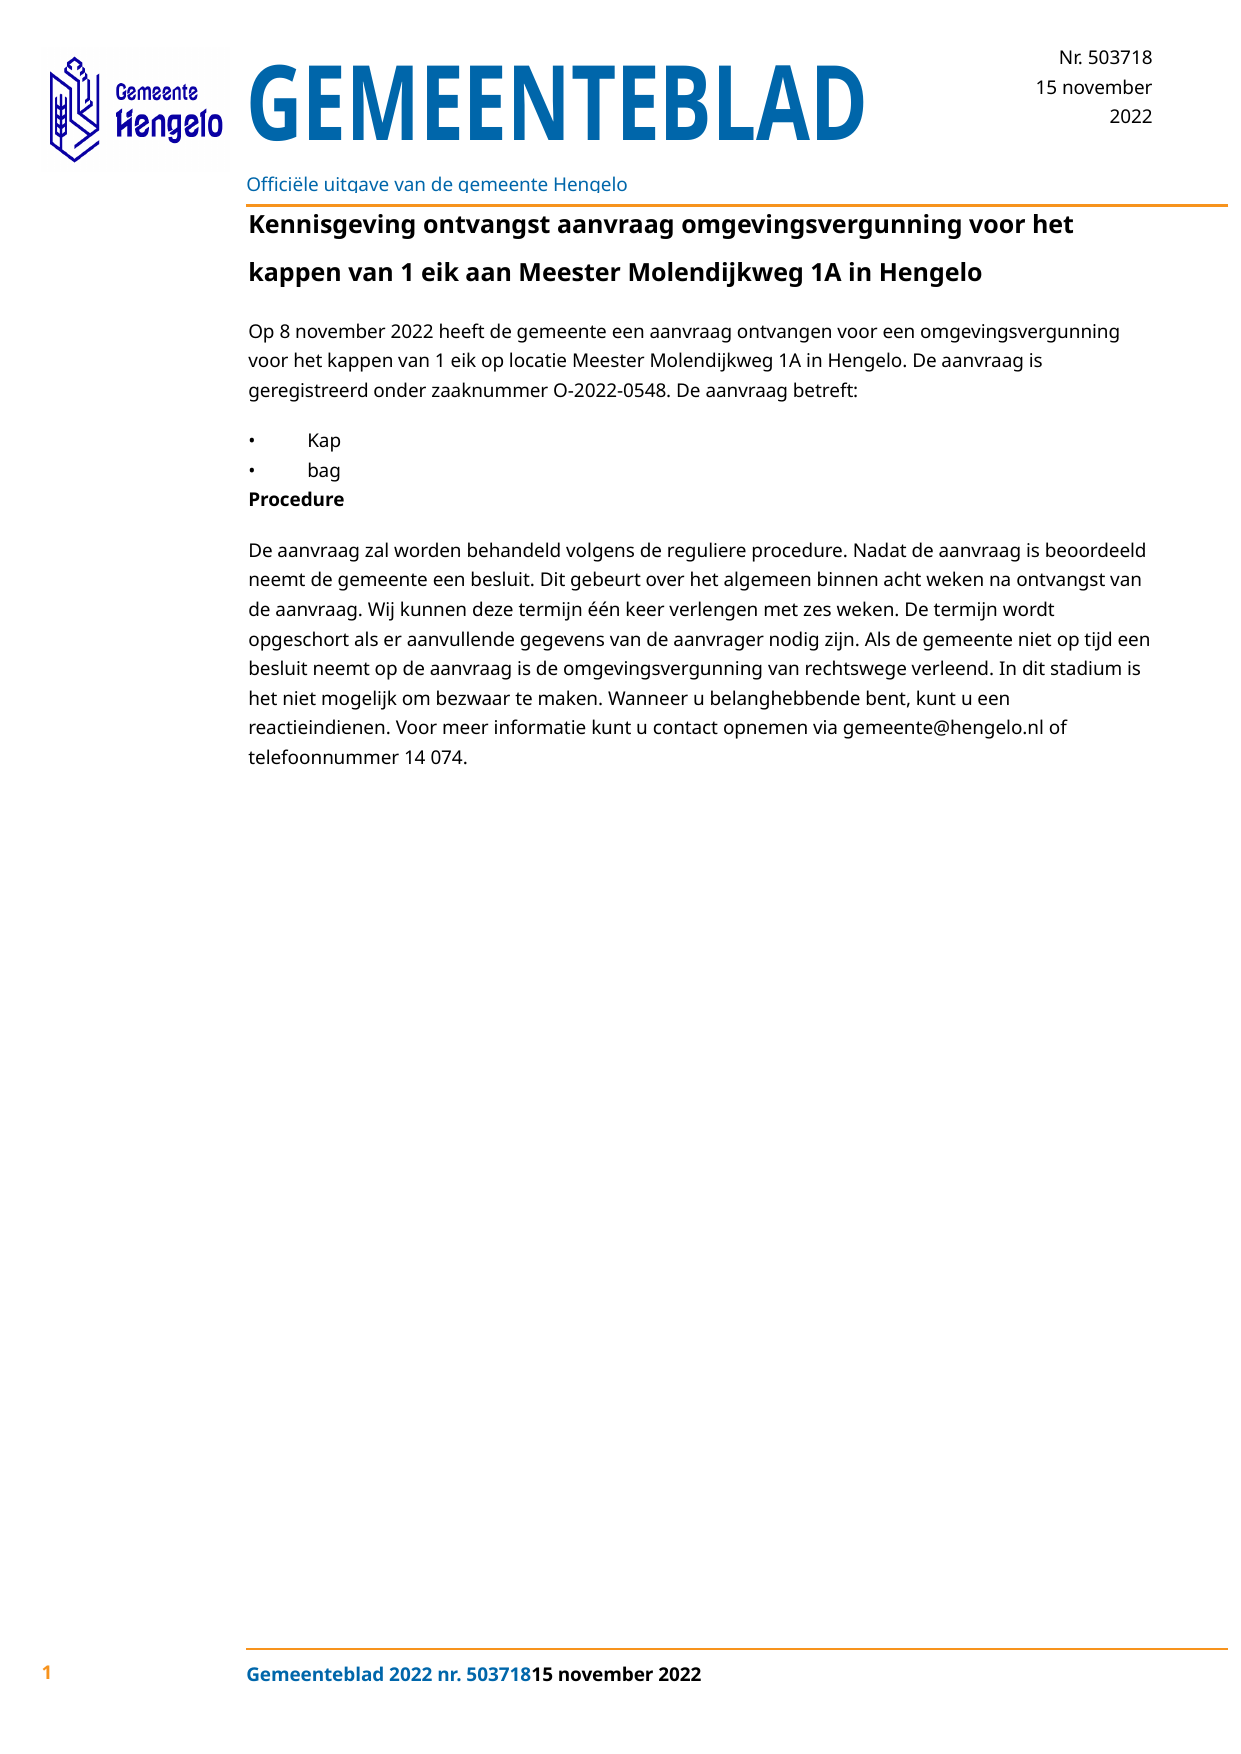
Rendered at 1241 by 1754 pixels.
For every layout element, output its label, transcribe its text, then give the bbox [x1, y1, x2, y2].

text Procedure [248, 487, 1152, 512]
text Op 8 november 2022 heeft de gemeente een aanvraag ontvangen voor een omgevingsvergunning voor het kappen van 1 eik op locatie Meester Molendijkweg 1A in Hengelo. De aanvraag is geregistreerd onder zaaknummer O-2022-0548. De aanvraag betreft: [248, 318, 1152, 403]
picture [41, 47, 231, 172]
list bag [248, 457, 1152, 483]
text De aanvraag zal worden behandeld volgens de reguliere procedure. Nadat de aanvraag is beoordeeld neemt de gemeente een besluit. Dit gebeurt over het algemeen binnen acht weken na ontvangst van de aanvraag. Wij kunnen deze termijn één keer verlengen met zes weken. De termijn wordt opgeschort als er aanvullende gegevens van de aanvrager nodig zijn. Als de gemeente niet op tijd een besluit neemt op de aanvraag is de omgevingsvergunning van rechtswege verleend. In dit stadium is het niet mogelijk om bezwaar te maken. Wanneer u belanghebbende bent, kunt u een reactieindienen. Voor meer informatie kunt u contact opnemen via gemeente@hengelo.nl of telefoonnummer 14 074. [248, 537, 1152, 770]
list Kap [248, 427, 1152, 453]
text Kennisgeving ontvangst aanvraag omgevingsvergunning voor het kappen van 1 eik aan Meester Molendijkweg 1A in Hengelo [248, 207, 1152, 288]
